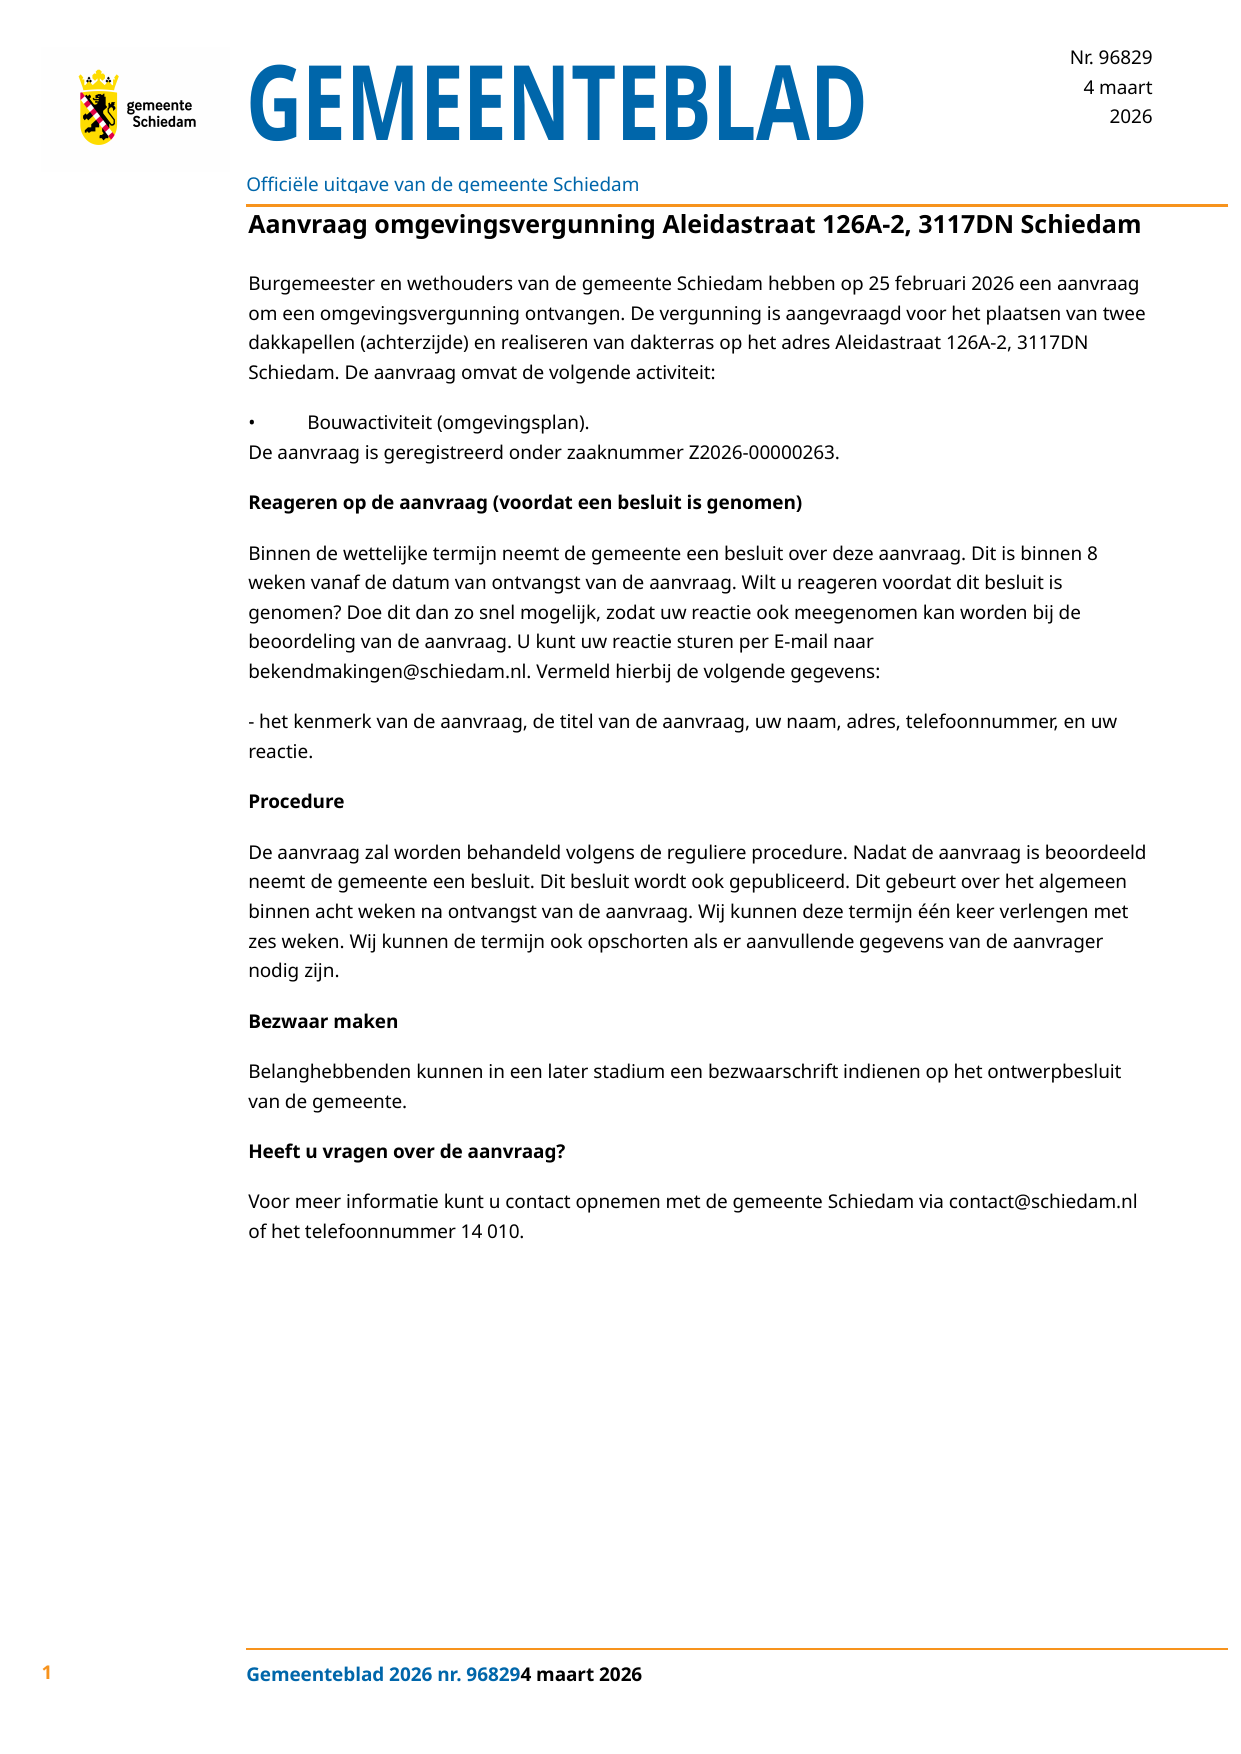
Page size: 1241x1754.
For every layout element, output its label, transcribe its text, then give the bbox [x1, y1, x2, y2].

text Aanvraag omgevingsvergunning Aleidastraat 126A-2, 3117DN Schiedam [248, 207, 1152, 241]
text - het kenmerk van de aanvraag, de titel van de aanvraag, uw naam, adres, telefoonnummer, en uw reactie. [248, 709, 1152, 764]
text Burgemeester en wethouders van de gemeente Schiedam hebben op 25 februari 2026 een aanvraag om een omgevingsvergunning ontvangen. De vergunning is aangevraagd voor het plaatsen van twee dakkapellen (achterzijde) en realiseren van dakterras op het adres Aleidastraat 126A-2, 3117DN Schiedam. De aanvraag omvat de volgende activiteit: [248, 270, 1152, 385]
text Procedure [248, 789, 1152, 814]
text Belanghebbenden kunnen in een later stadium een bezwaarschrift indienen op het ontwerpbesluit van de gemeente. [248, 1058, 1152, 1113]
text Reageren op de aanvraag (voordat een besluit is genomen) [248, 489, 1152, 515]
text Binnen de wettelijke termijn neemt de gemeente een besluit over deze aanvraag. Dit is binnen 8 weken vanaf de datum van ontvangst van de aanvraag. Wilt u reageren voordat dit besluit is genomen? Doe dit dan zo snel mogelijk, zodat uw reactie ook meegenomen kan worden bij de beoordeling van de aanvraag. U kunt uw reactie sturen per E-mail naar bekendmakingen@schiedam.nl. Vermeld hierbij de volgende gegevens: [248, 540, 1152, 684]
text Heeft u vragen over de aanvraag? [248, 1138, 1152, 1164]
list Bouwactiviteit (omgevingsplan). [248, 409, 1152, 435]
text De aanvraag zal worden behandeld volgens de reguliere procedure. Nadat de aanvraag is beoordeeld neemt de gemeente een besluit. Dit besluit wordt ook gepubliceerd. Dit gebeurt over het algemeen binnen acht weken na ontvangst van de aanvraag. Wij kunnen deze termijn één keer verlengen met zes weken. Wij kunnen de termijn ook opschorten als er aanvullende gegevens van de aanvrager nodig zijn. [248, 839, 1152, 983]
text De aanvraag is geregistreerd onder zaaknummer Z2026-00000263. [248, 439, 1152, 465]
text Bezwaar maken [248, 1008, 1152, 1033]
text Voor meer informatie kunt u contact opnemen met de gemeente Schiedam via contact@schiedam.nl of het telefoonnummer 14 010. [248, 1189, 1152, 1244]
picture [41, 47, 231, 172]
